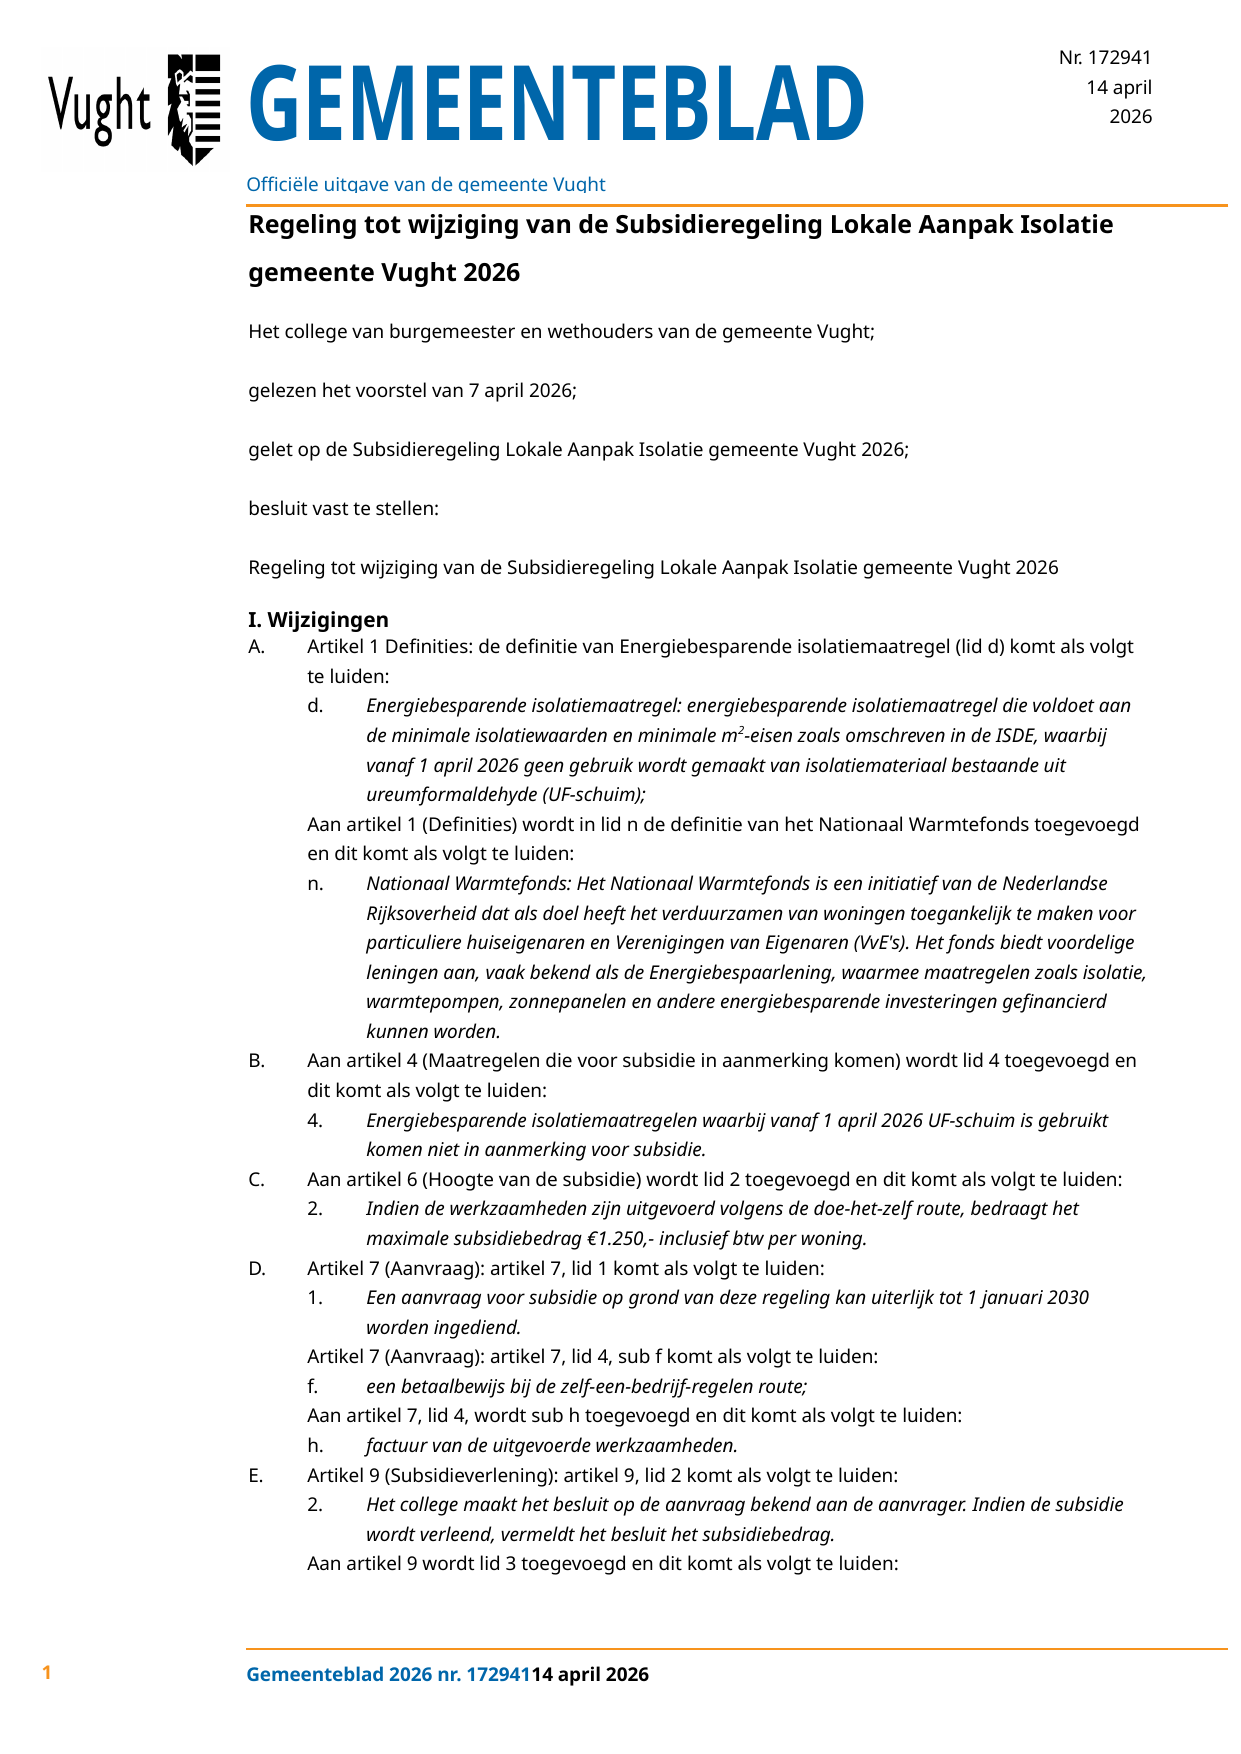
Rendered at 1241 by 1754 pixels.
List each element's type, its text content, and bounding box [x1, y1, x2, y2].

list Aan artikel 4 (Maatregelen die voor subsidie in aanmerking komen) wordt lid 4 toegevoegd en dit komt als volgt te luiden: [248, 1048, 1152, 1103]
text I. Wijzigingen [248, 605, 1152, 633]
text Het college van burgemeester en wethouders van de gemeente Vught; [248, 318, 1152, 344]
list Aan artikel 6 (Hoogte van de subsidie) wordt lid 2 toegevoegd en dit komt als volgt te luiden: [248, 1166, 1152, 1192]
list Het college maakt het besluit op de aanvraag bekend aan de aanvrager. Indien de subsidie wordt verleend, vermeldt het besluit het subsidiebedrag. [307, 1491, 1152, 1547]
list Aan artikel 7, lid 4, wordt sub h toegevoegd en dit komt als volgt te luiden: [248, 1403, 1152, 1428]
list Indien de werkzaamheden zijn uitgevoerd volgens de doe-het-zelf route, bedraagt het maximale subsidiebedrag €1.250,- inclusief btw per woning. [307, 1196, 1152, 1251]
list Energiebesparende isolatiemaatregel: energiebesparende isolatiemaatregel die voldoet aan de minimale isolatiewaarden en minimale m2-eisen zoals omschreven in de ISDE, waarbij vanaf 1 april 2026 geen gebruik wordt gemaakt van isolatiemateriaal bestaande uit ureumformaldehyde (UF-schuim); [307, 693, 1152, 807]
list een betaalbewijs bij de zelf-een-bedrijf-regelen route; [307, 1373, 1152, 1399]
list Nationaal Warmtefonds: Het Nationaal Warmtefonds is een initiatief van de Nederlandse Rijksoverheid dat als doel heeft het verduurzamen van woningen toegankelijk te maken voor particuliere huiseigenaren en Verenigingen van Eigenaren (VvE's). Het fonds biedt voordelige leningen aan, vaak bekend als de Energiebespaarlening, waarmee maatregelen zoals isolatie, warmtepompen, zonnepanelen en andere energiebesparende investeringen gefinancierd kunnen worden. [307, 870, 1152, 1044]
list Een aanvraag voor subsidie op grond van deze regeling kan uiterlijk tot 1 januari 2030 worden ingediend. [307, 1284, 1152, 1339]
text gelet op de Subsidieregeling Lokale Aanpak Isolatie gemeente Vught 2026; [248, 436, 1152, 462]
list Energiebesparende isolatiemaatregelen waarbij vanaf 1 april 2026 UF-schuim is gebruikt komen niet in aanmerking voor subsidie. [307, 1107, 1152, 1162]
text Regeling tot wijziging van de Subsidieregeling Lokale Aanpak Isolatie gemeente Vught 2026 [248, 554, 1152, 580]
picture [41, 47, 231, 172]
list Artikel 7 (Aanvraag): artikel 7, lid 4, sub f komt als volgt te luiden: [248, 1343, 1152, 1369]
list Artikel 9 (Subsidieverlening): artikel 9, lid 2 komt als volgt te luiden: [248, 1462, 1152, 1487]
list Artikel 7 (Aanvraag): artikel 7, lid 1 komt als volgt te luiden: [248, 1255, 1152, 1280]
text besluit vast te stellen: [248, 495, 1152, 521]
list factuur van de uitgevoerde werkzaamheden. [307, 1432, 1152, 1458]
list Aan artikel 1 (Definities) wordt in lid n de definitie van het Nationaal Warmtefonds toegevoegd en dit komt als volgt te luiden: [248, 811, 1152, 866]
list Artikel 1 Definities: de definitie van Energiebesparende isolatiemaatregel (lid d) komt als volgt te luiden: [248, 633, 1152, 689]
list Aan artikel 9 wordt lid 3 toegevoegd en dit komt als volgt te luiden: [248, 1551, 1152, 1576]
text Regeling tot wijziging van de Subsidieregeling Lokale Aanpak Isolatie gemeente Vught 2026 [248, 207, 1152, 288]
text gelezen het voorstel van 7 april 2026; [248, 377, 1152, 403]
